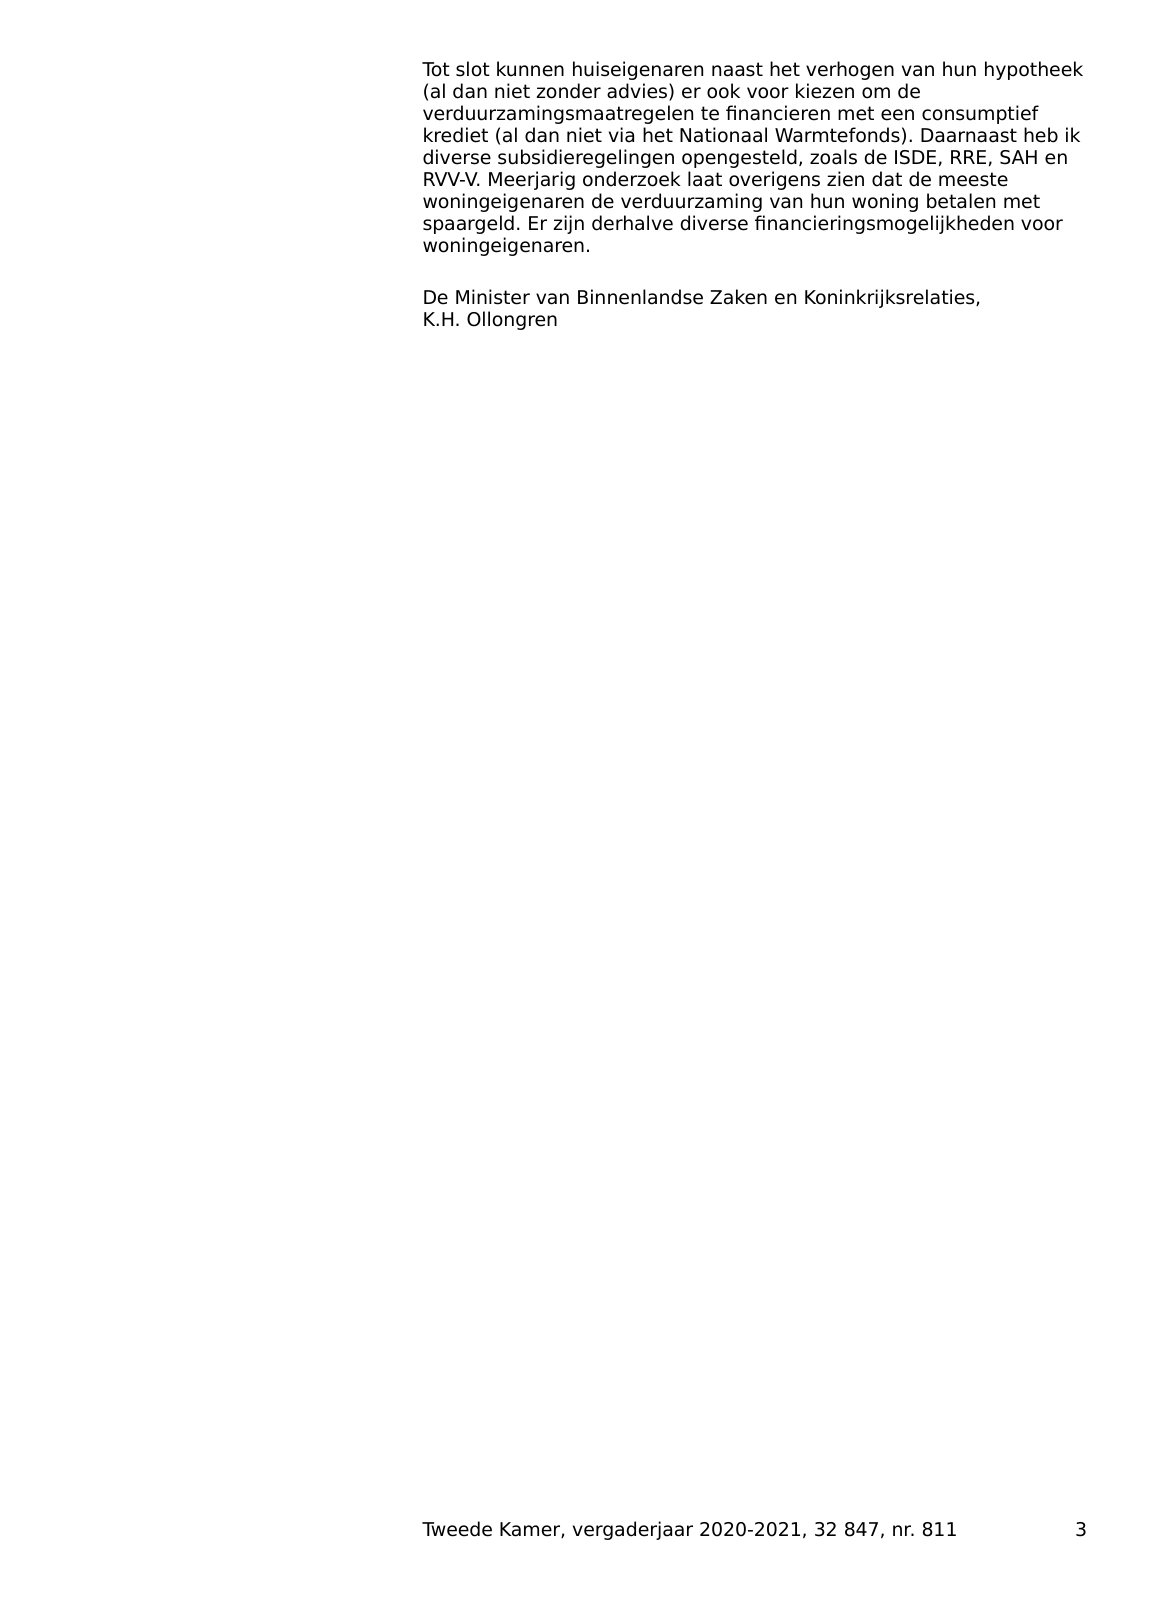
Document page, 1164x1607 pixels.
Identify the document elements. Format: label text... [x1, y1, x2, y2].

text De Minister van Binnenlandse Zaken en Koninkrijksrelaties, K.H. Ollongren [422, 287, 1087, 331]
text Tot slot kunnen huiseigenaren naast het verhogen van hun hypotheek (al dan niet zonder advies) er ook voor kiezen om de verduurzamingsmaatregelen te financieren met een consumptief krediet (al dan niet via het Nationaal Warmtefonds). Daarnaast heb ik diverse subsidieregelingen opengesteld, zoals de ISDE, RRE, SAH en RVV-V. Meerjarig onderzoek laat overigens zien dat de meeste woningeigenaren de verduurzaming van hun woning betalen met spaargeld. Er zijn derhalve diverse financieringsmogelijkheden voor woningeigenaren. [422, 59, 1087, 257]
